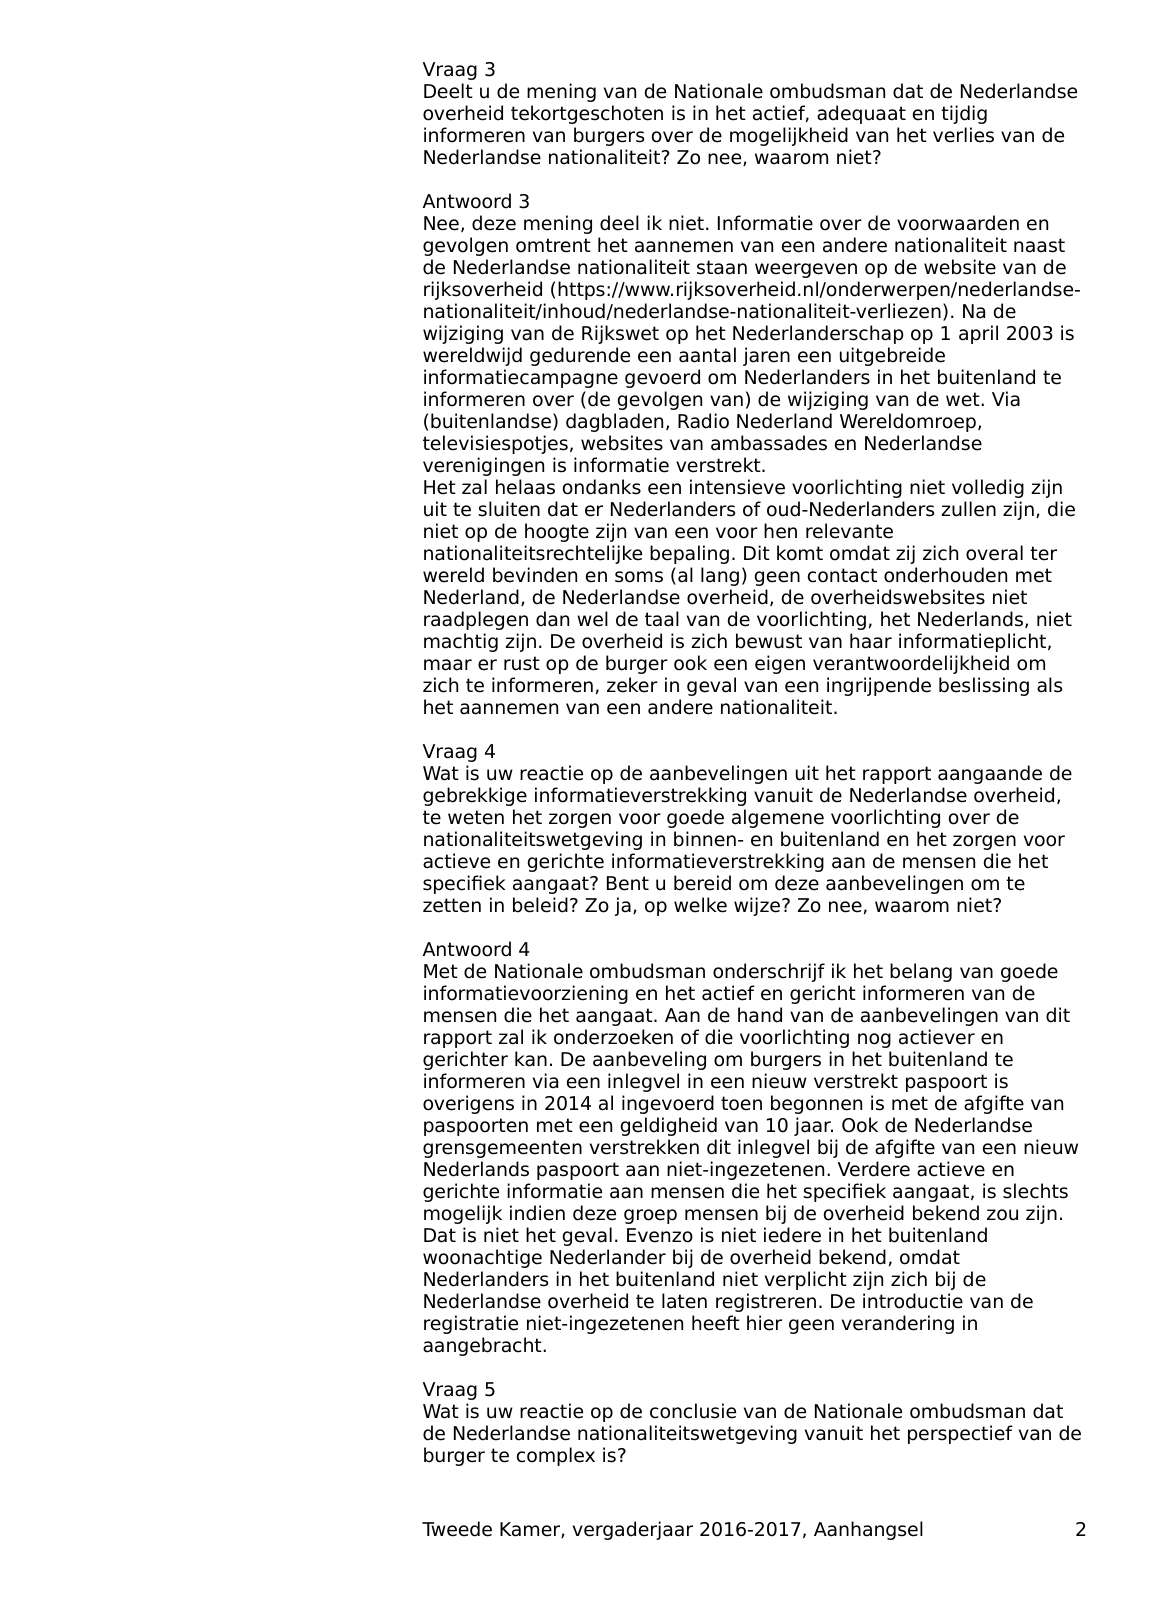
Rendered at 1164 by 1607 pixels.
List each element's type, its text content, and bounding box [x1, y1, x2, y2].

text Met de Nationale ombudsman onderschrijf ik het belang van goede informatievoorziening en het actief en gericht informeren van de mensen die het aangaat. Aan de hand van de aanbevelingen van dit rapport zal ik onderzoeken of die voorlichting nog actiever en gerichter kan. De aanbeveling om burgers in het buitenland te informeren via een inlegvel in een nieuw verstrekt paspoort is overigens in 2014 al ingevoerd toen begonnen is met de afgifte van paspoorten met een geldigheid van 10 jaar. Ook de Nederlandse grensgemeenten verstrekken dit inlegvel bij de afgifte van een nieuw Nederlands paspoort aan niet-ingezetenen. Verdere actieve en gerichte informatie aan mensen die het specifiek aangaat, is slechts mogelijk indien deze groep mensen bij de overheid bekend zou zijn. Dat is niet het geval. Evenzo is niet iedere in het buitenland woonachtige Nederlander bij de overheid bekend, omdat Nederlanders in het buitenland niet verplicht zijn zich bij de Nederlandse overheid te laten registreren. De introductie van de registratie niet-ingezetenen heeft hier geen verandering in aangebracht. [422, 961, 1087, 1356]
text Nee, deze mening deel ik niet. Informatie over de voorwaarden en gevolgen omtrent het aannemen van een andere nationaliteit naast de Nederlandse nationaliteit staan weergeven op de website van de rijksoverheid (https://www.rijksoverheid.nl/onderwerpen/nederlandse-nationaliteit/inhoud/nederlandse-nationaliteit-verliezen). Na de wijziging van de Rijkswet op het Nederlanderschap op 1 april 2003 is wereldwijd gedurende een aantal jaren een uitgebreide informatiecampagne gevoerd om Nederlanders in het buitenland te informeren over (de gevolgen van) de wijziging van de wet. Via (buitenlandse) dagbladen, Radio Nederland Wereldomroep, televisiespotjes, websites van ambassades en Nederlandse verenigingen is informatie verstrekt. [422, 213, 1087, 477]
text Vraag 4 [422, 741, 1087, 763]
text Deelt u de mening van de Nationale ombudsman dat de Nederlandse overheid tekortgeschoten is in het actief, adequaat en tijdig informeren van burgers over de mogelijkheid van het verlies van de Nederlandse nationaliteit? Zo nee, waarom niet? [422, 81, 1087, 169]
text Het zal helaas ondanks een intensieve voorlichting niet volledig zijn uit te sluiten dat er Nederlanders of oud-Nederlanders zullen zijn, die niet op de hoogte zijn van een voor hen relevante nationaliteitsrechtelijke bepaling. Dit komt omdat zij zich overal ter wereld bevinden en soms (al lang) geen contact onderhouden met Nederland, de Nederlandse overheid, de overheidswebsites niet raadplegen dan wel de taal van de voorlichting, het Nederlands, niet machtig zijn. De overheid is zich bewust van haar informatieplicht, maar er rust op de burger ook een eigen verantwoordelijkheid om zich te informeren, zeker in geval van een ingrijpende beslissing als het aannemen van een andere nationaliteit. [422, 477, 1087, 719]
text Antwoord 4 [422, 939, 1087, 961]
text Wat is uw reactie op de aanbevelingen uit het rapport aangaande de gebrekkige informatieverstrekking vanuit de Nederlandse overheid, te weten het zorgen voor goede algemene voorlichting over de nationaliteitswetgeving in binnen- en buitenland en het zorgen voor actieve en gerichte informatieverstrekking aan de mensen die het specifiek aangaat? Bent u bereid om deze aanbevelingen om te zetten in beleid? Zo ja, op welke wijze? Zo nee, waarom niet? [422, 763, 1087, 917]
text Vraag 5 [422, 1379, 1087, 1401]
text Antwoord 3 [422, 191, 1087, 213]
text Vraag 3 [422, 59, 1087, 81]
text Wat is uw reactie op de conclusie van de Nationale ombudsman dat de Nederlandse nationaliteitswetgeving vanuit het perspectief van de burger te complex is? [422, 1401, 1087, 1467]
